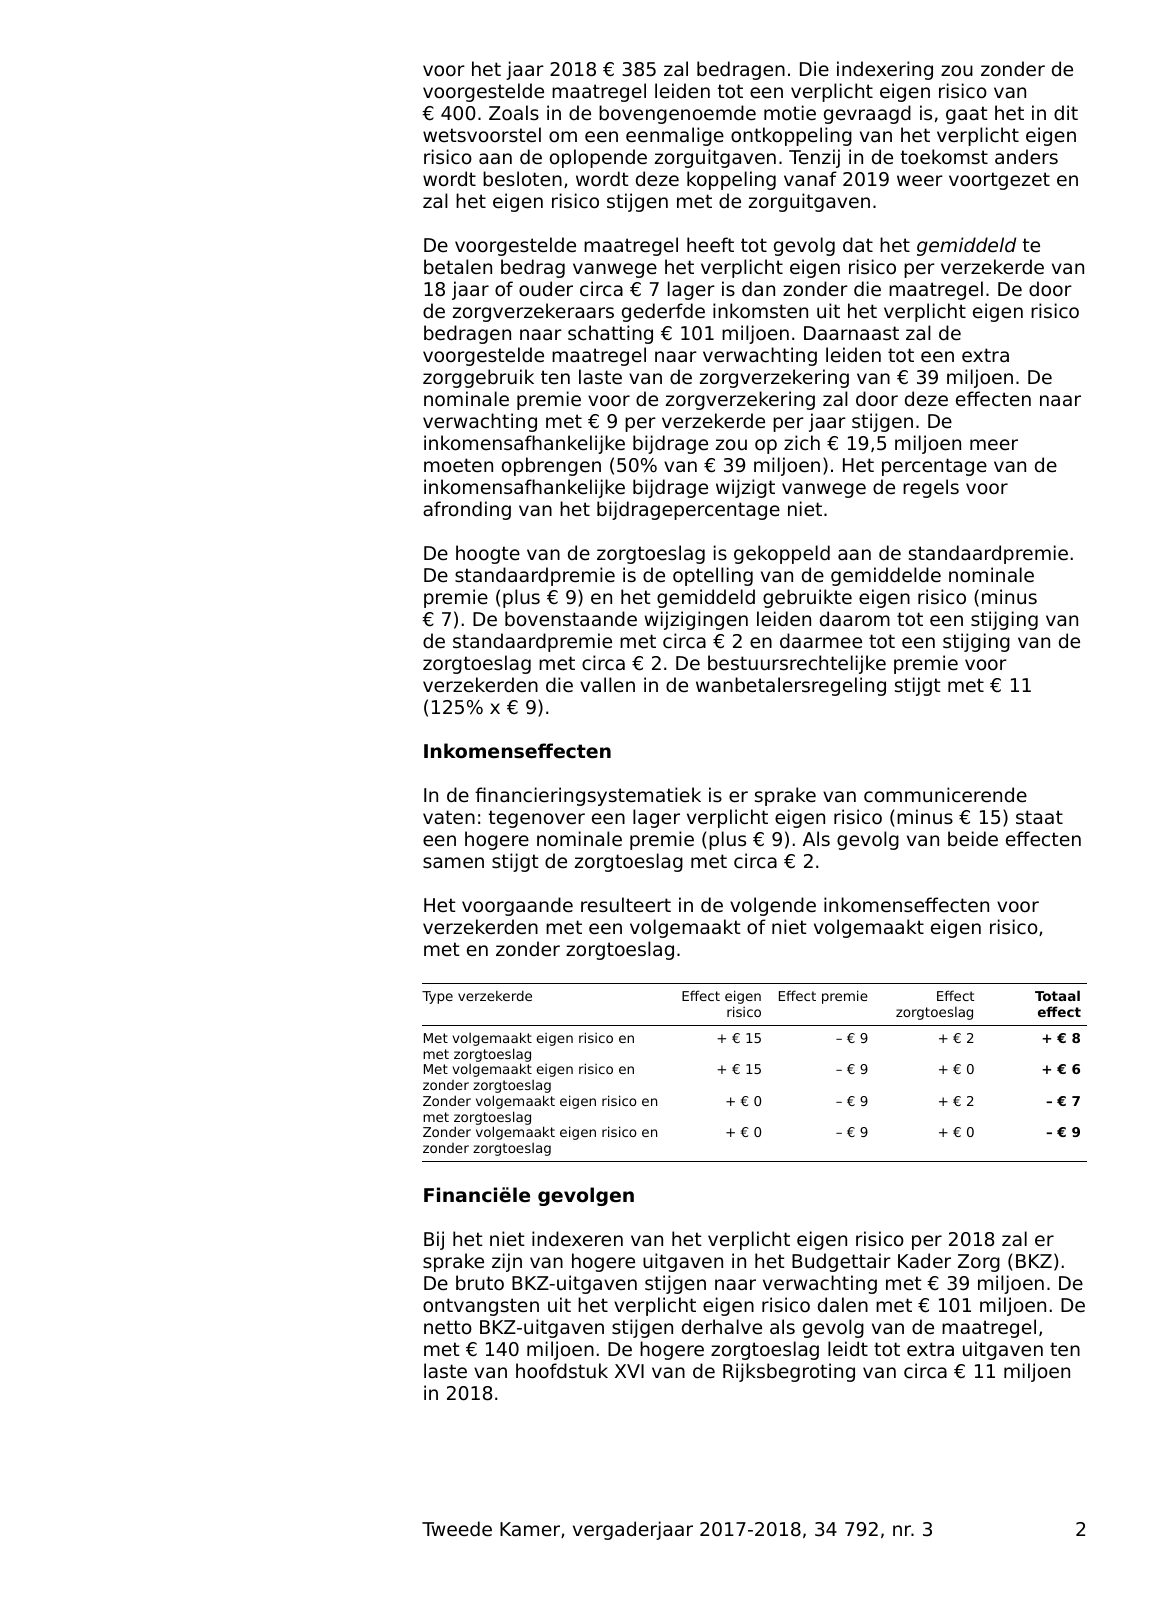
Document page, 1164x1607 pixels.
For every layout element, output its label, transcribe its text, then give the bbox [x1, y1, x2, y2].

table_cell Zonder volgemaakt eigen risico en met zorgtoeslag [422, 1094, 661, 1125]
table_header Effect eigen risico [661, 984, 768, 1025]
table_cell – € 9 [768, 1094, 874, 1125]
text Het voorgaande resulteert in de volgende inkomenseffecten voor verzekerden met een volgemaakt of niet volgemaakt eigen risico, met en zonder zorgtoeslag. [422, 895, 1087, 961]
table_cell Met volgemaakt eigen risico en zonder zorgtoeslag [422, 1062, 661, 1094]
table_header Effect zorgtoeslag [874, 984, 980, 1025]
text De voorgestelde maatregel heeft tot gevolg dat het gemiddeld te betalen bedrag vanwege het verplicht eigen risico per verzekerde van 18 jaar of ouder circa € 7 lager is dan zonder die maatregel. De door de zorgverzekeraars gederfde inkomsten uit het verplicht eigen risico bedragen naar schatting € 101 miljoen. Daarnaast zal de voorgestelde maatregel naar verwachting leiden tot een extra zorggebruik ten laste van de zorgverzekering van € 39 miljoen. De nominale premie voor de zorgverzekering zal door deze effecten naar verwachting met € 9 per verzekerde per jaar stijgen. De inkomensafhankelijke bijdrage zou op zich € 19,5 miljoen meer moeten opbrengen (50% van € 39 miljoen). Het percentage van de inkomensafhankelijke bijdrage wijzigt vanwege de regels voor afronding van het bijdragepercentage niet. [422, 235, 1087, 521]
table_cell + € 6 [980, 1062, 1087, 1094]
table_header Effect premie [768, 984, 874, 1025]
table_cell – € 9 [768, 1026, 874, 1062]
table_cell Met volgemaakt eigen risico en met zorgtoeslag [422, 1026, 661, 1062]
table_cell + € 8 [980, 1026, 1087, 1062]
table_cell – € 7 [980, 1094, 1087, 1125]
text voor het jaar 2018 € 385 zal bedragen. Die indexering zou zonder de voorgestelde maatregel leiden tot een verplicht eigen risico van € 400. Zoals in de bovengenoemde motie gevraagd is, gaat het in dit wetsvoorstel om een eenmalige ontkoppeling van het verplicht eigen risico aan de oplopende zorguitgaven. Tenzij in de toekomst anders wordt besloten, wordt deze koppeling vanaf 2019 weer voortgezet en zal het eigen risico stijgen met de zorguitgaven. [422, 59, 1087, 213]
table_cell – € 9 [768, 1062, 874, 1094]
table_cell – € 9 [980, 1125, 1087, 1161]
text De hoogte van de zorgtoeslag is gekoppeld aan de standaardpremie. De standaardpremie is de optelling van de gemiddelde nominale premie (plus € 9) en het gemiddeld gebruikte eigen risico (minus € 7). De bovenstaande wijzigingen leiden daarom tot een stijging van de standaardpremie met circa € 2 en daarmee tot een stijging van de zorgtoeslag met circa € 2. De bestuursrechtelijke premie voor verzekerden die vallen in de wanbetalersregeling stijgt met € 11 (125% x € 9). [422, 543, 1087, 719]
table_header Type verzekerde [422, 984, 661, 1025]
table_cell – € 9 [768, 1125, 874, 1161]
table_cell + € 0 [874, 1125, 980, 1161]
subtitle Financiële gevolgen [422, 1184, 1087, 1206]
text Bij het niet indexeren van het verplicht eigen risico per 2018 zal er sprake zijn van hogere uitgaven in het Budgettair Kader Zorg (BKZ). De bruto BKZ-uitgaven stijgen naar verwachting met € 39 miljoen. De ontvangsten uit het verplicht eigen risico dalen met € 101 miljoen. De netto BKZ-uitgaven stijgen derhalve als gevolg van de maatregel, met € 140 miljoen. De hogere zorgtoeslag leidt tot extra uitgaven ten laste van hoofdstuk XVI van de Rijksbegroting van circa € 11 miljoen in 2018. [422, 1229, 1087, 1404]
table_cell + € 2 [874, 1026, 980, 1062]
subtitle Inkomenseffecten [422, 741, 1087, 763]
table_cell + € 0 [661, 1125, 768, 1161]
table_cell + € 2 [874, 1094, 980, 1125]
table_cell + € 15 [661, 1062, 768, 1094]
text In de financieringsystematiek is er sprake van communicerende vaten: tegenover een lager verplicht eigen risico (minus € 15) staat een hogere nominale premie (plus € 9). Als gevolg van beide effecten samen stijgt de zorgtoeslag met circa € 2. [422, 785, 1087, 873]
table_header Totaal effect [980, 984, 1087, 1025]
table_cell + € 0 [661, 1094, 768, 1125]
table_cell Zonder volgemaakt eigen risico en zonder zorgtoeslag [422, 1125, 661, 1161]
table_cell + € 15 [661, 1026, 768, 1062]
table_cell + € 0 [874, 1062, 980, 1094]
